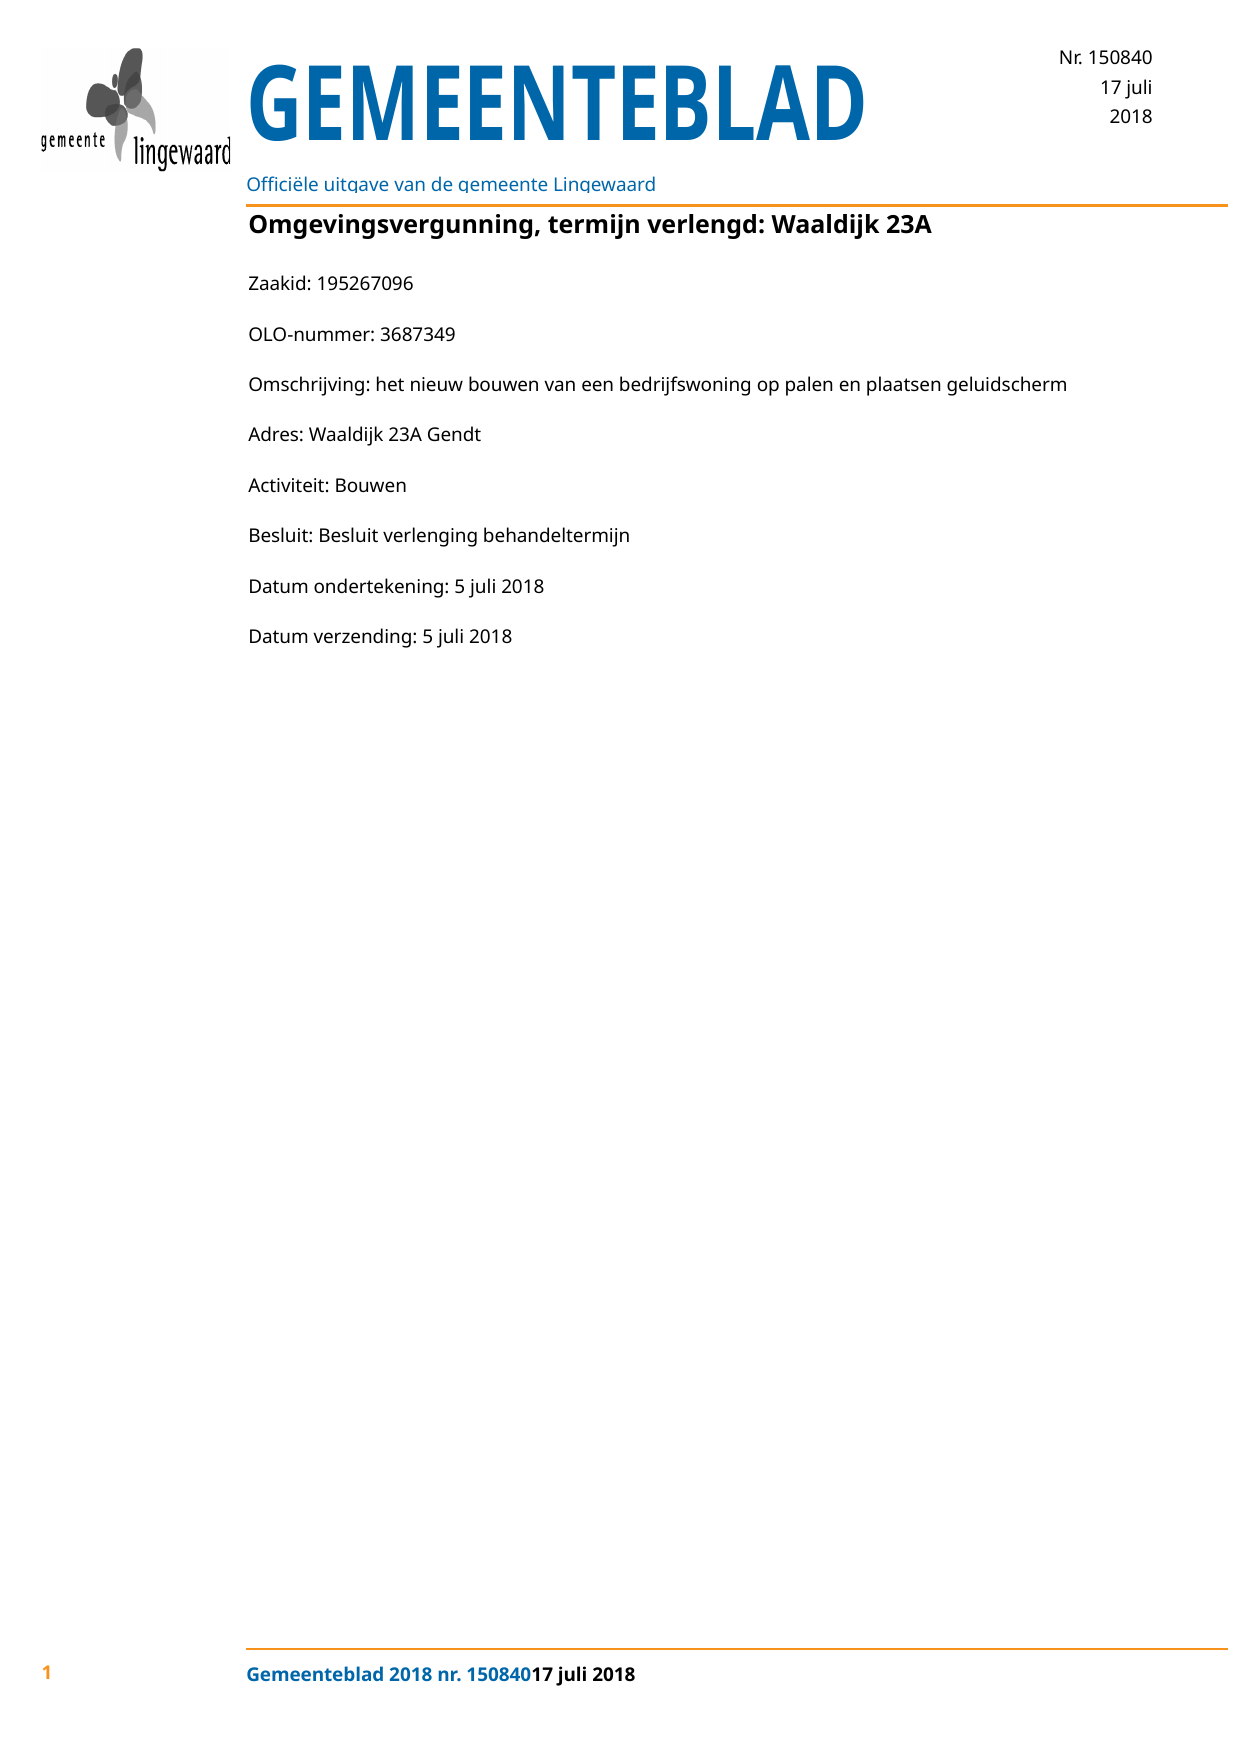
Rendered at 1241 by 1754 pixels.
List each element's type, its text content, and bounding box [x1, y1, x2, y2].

picture [41, 47, 231, 172]
text OLO-nummer: 3687349 [248, 321, 1152, 346]
text Zaakid: 195267096 [248, 270, 1152, 296]
text Datum ondertekening: 5 juli 2018 [248, 573, 1152, 598]
text Activiteit: Bouwen [248, 472, 1152, 498]
text Adres: Waaldijk 23A Gendt [248, 422, 1152, 447]
text Omgevingsvergunning, termijn verlengd: Waaldijk 23A [248, 207, 1152, 241]
text Datum verzending: 5 juli 2018 [248, 623, 1152, 649]
text Omschrijving: het nieuw bouwen van een bedrijfswoning op palen en plaatsen geluidscherm [248, 371, 1152, 397]
text Besluit: Besluit verlenging behandeltermijn [248, 522, 1152, 548]
